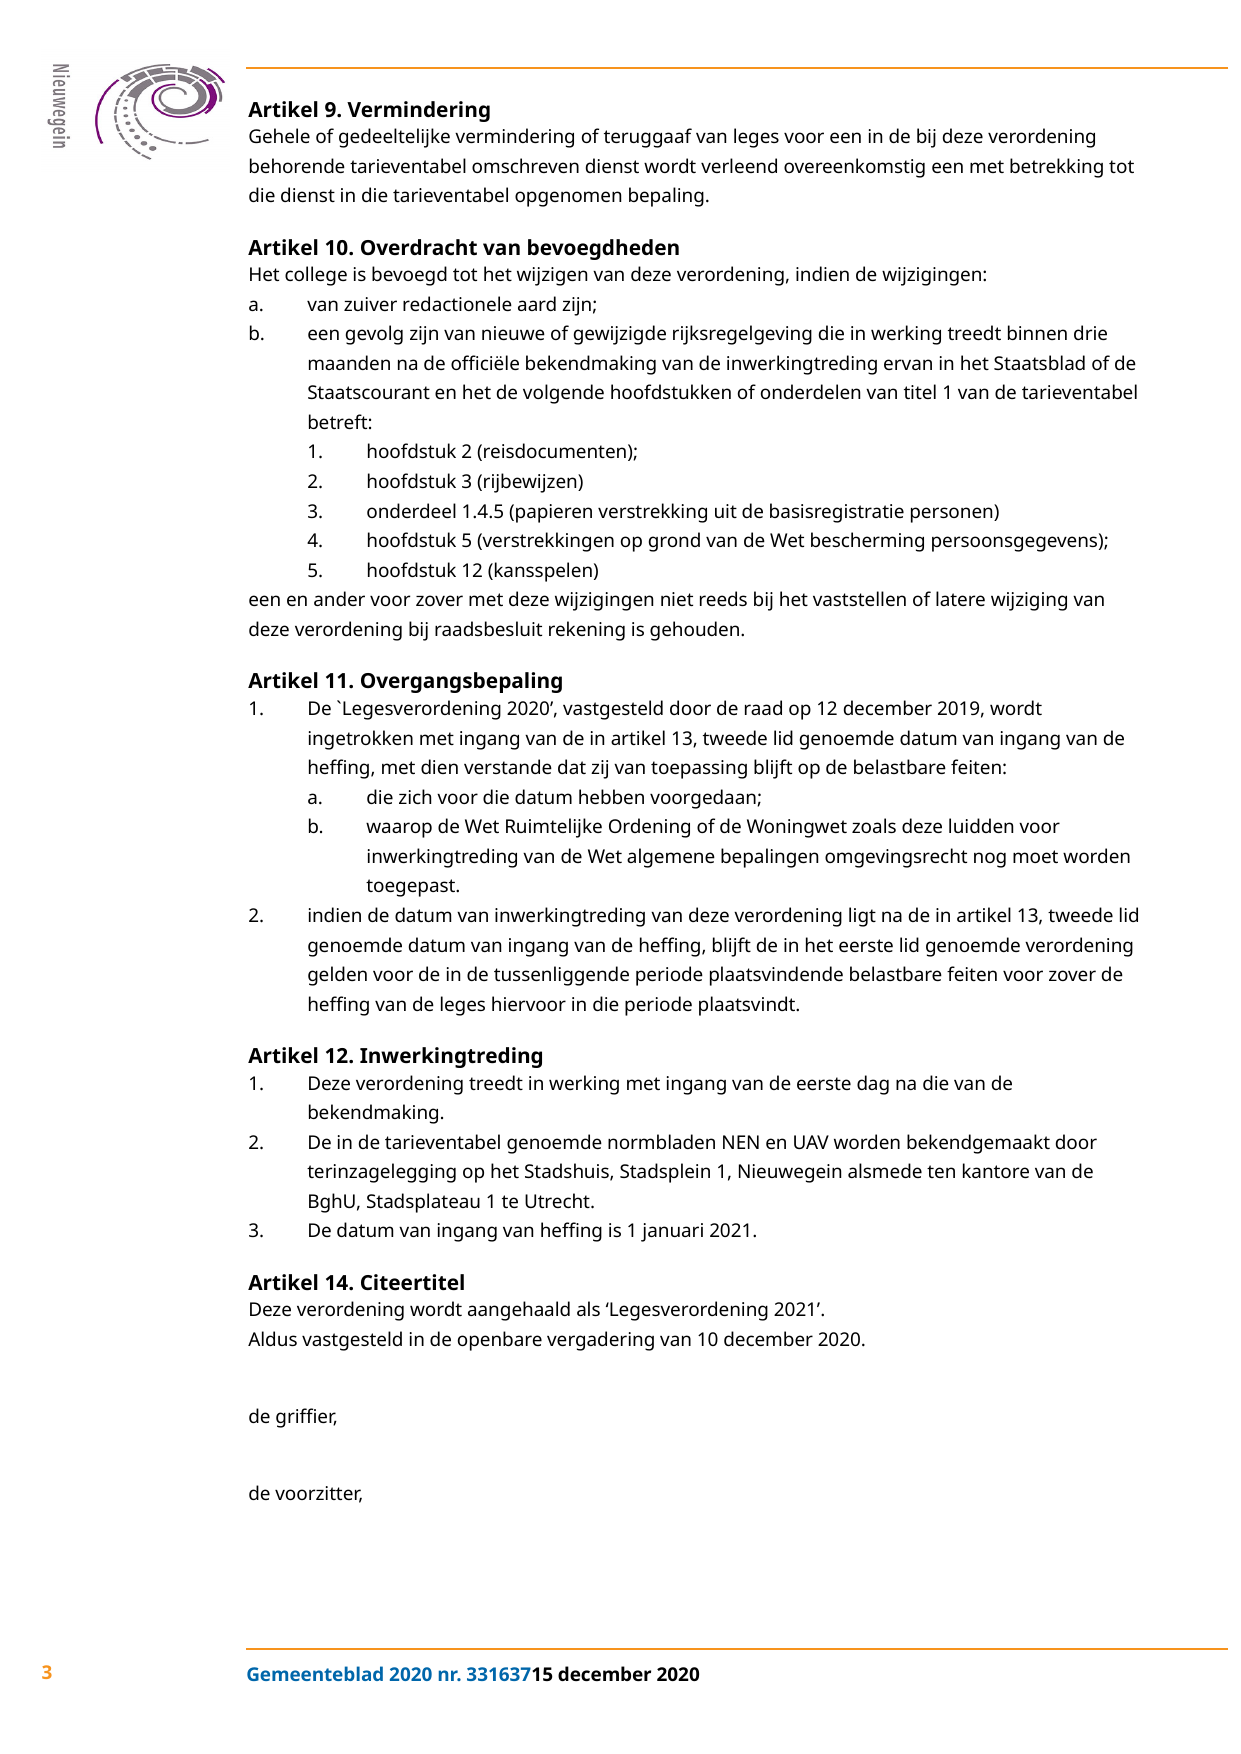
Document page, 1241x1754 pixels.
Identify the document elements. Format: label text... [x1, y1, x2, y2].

list hoofdstuk 12 (kansspelen) [307, 557, 1152, 583]
list indien de datum van inwerkingtreding van deze verordening ligt na de in artikel 13, tweede lid genoemde datum van ingang van de heffing, blijft de in het eerste lid genoemde verordening gelden voor de in de tussenliggende periode plaatsvindende belastbare feiten voor zover de heffing van de leges hiervoor in die periode plaatsvindt. [248, 902, 1152, 1017]
text de griffier, [248, 1403, 1152, 1429]
text Artikel 12. Inwerkingtreding [248, 1041, 1152, 1070]
text Aldus vastgesteld in de openbare vergadering van 10 december 2020. [248, 1326, 1152, 1352]
text Artikel 11. Overgangsbepaling [248, 667, 1152, 695]
list hoofdstuk 5 (verstrekkingen op grond van de Wet bescherming persoonsgegevens); [307, 527, 1152, 553]
list hoofdstuk 2 (reisdocumenten); [307, 439, 1152, 464]
list Deze verordening treedt in werking met ingang van de eerste dag na die van de bekendmaking. [248, 1070, 1152, 1125]
text Artikel 9. Vermindering [248, 95, 1152, 123]
text Deze verordening wordt aangehaald als ‘Legesverordening 2021’. [248, 1297, 1152, 1322]
text de voorzitter, [248, 1481, 1152, 1506]
text Artikel 10. Overdracht van bevoegdheden [248, 233, 1152, 261]
text Artikel 14. Citeertitel [248, 1268, 1152, 1297]
list een gevolg zijn van nieuwe of gewijzigde rijksregelgeving die in werking treedt binnen drie maanden na de officiële bekendmaking van de inwerkingtreding ervan in het Staatsblad of de Staatscourant en het de volgende hoofdstukken of onderdelen van titel 1 van de tarieventabel betreft: [248, 320, 1152, 435]
list onderdeel 1.4.5 (papieren verstrekking uit de basisregistratie personen) [307, 498, 1152, 524]
text Gehele of gedeeltelijke vermindering of teruggaaf van leges voor een in de bij deze verordening behorende tarieventabel omschreven dienst wordt verleend overeenkomstig een met betrekking tot die dienst in die tarieventabel opgenomen bepaling. [248, 123, 1152, 208]
list hoofdstuk 3 (rijbewijzen) [307, 468, 1152, 494]
text een en ander voor zover met deze wijzigingen niet reeds bij het vaststellen of latere wijziging van deze verordening bij raadsbesluit rekening is gehouden. [248, 587, 1152, 642]
list die zich voor die datum hebben voorgedaan; [307, 784, 1152, 809]
list De in de tarieventabel genoemde normbladen NEN en UAV worden bekendgemaakt door terinzagelegging op het Stadshuis, Stadsplein 1, Nieuwegein alsmede ten kantore van de BghU, Stadsplateau 1 te Utrecht. [248, 1129, 1152, 1214]
list van zuiver redactionele aard zijn; [248, 291, 1152, 317]
list De datum van ingang van heffing is 1 januari 2021. [248, 1218, 1152, 1243]
list waarop de Wet Ruimtelijke Ordening of de Woningwet zoals deze luidden voor inwerkingtreding van de Wet algemene bepalingen omgevingsrecht nog moet worden toegepast. [307, 813, 1152, 898]
picture [41, 47, 231, 172]
list De `Legesverordening 2020’, vastgesteld door de raad op 12 december 2019, wordt ingetrokken met ingang van de in artikel 13, tweede lid genoemde datum van ingang van de heffing, met dien verstande dat zij van toepassing blijft op de belastbare feiten: [248, 695, 1152, 780]
text Het college is bevoegd tot het wijzigen van deze verordening, indien de wijzigingen: [248, 261, 1152, 287]
